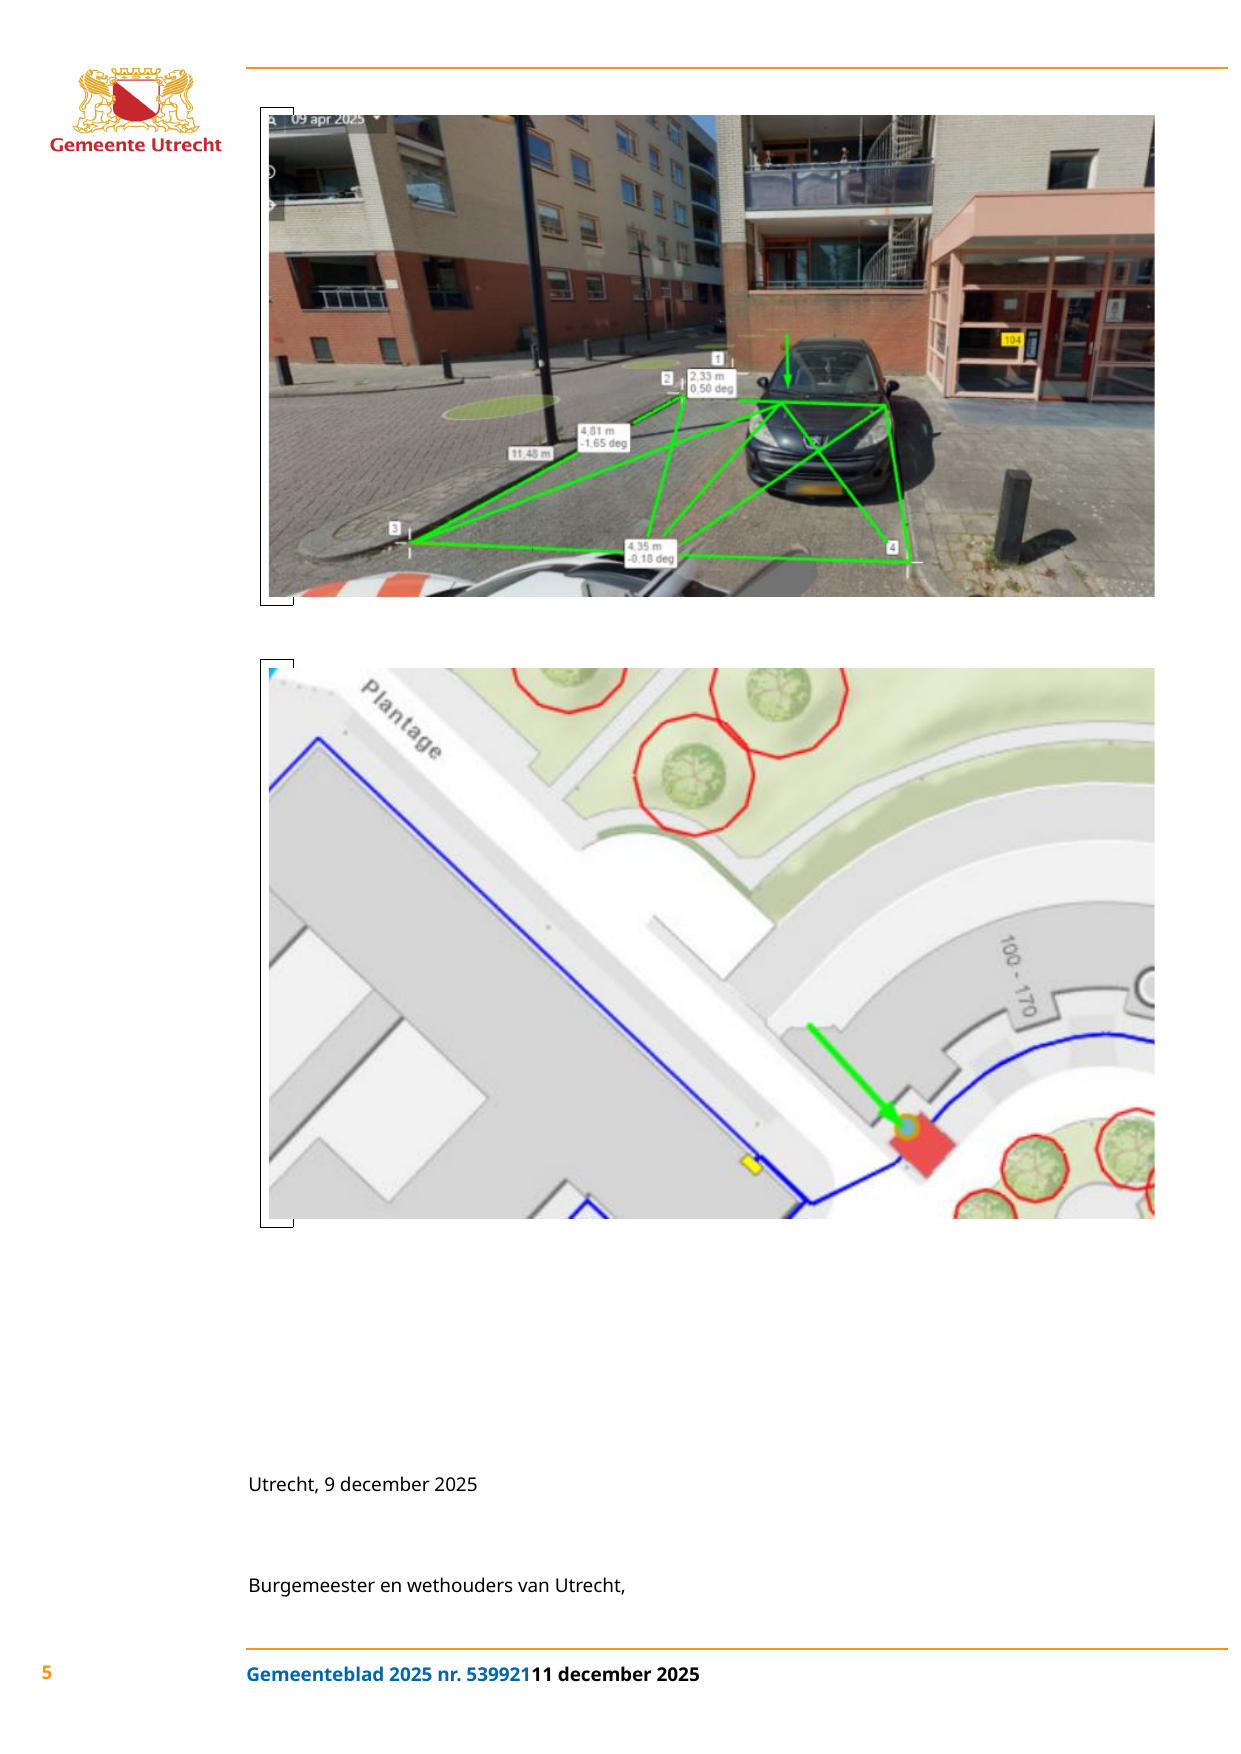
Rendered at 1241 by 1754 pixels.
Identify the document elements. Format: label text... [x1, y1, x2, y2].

text Utrecht, 9 december 2025 [248, 1471, 1152, 1497]
text Burgemeester en wethouders van Utrecht, [248, 1572, 1152, 1597]
picture [268, 115, 1155, 597]
picture [268, 668, 1155, 1219]
picture [41, 47, 231, 172]
